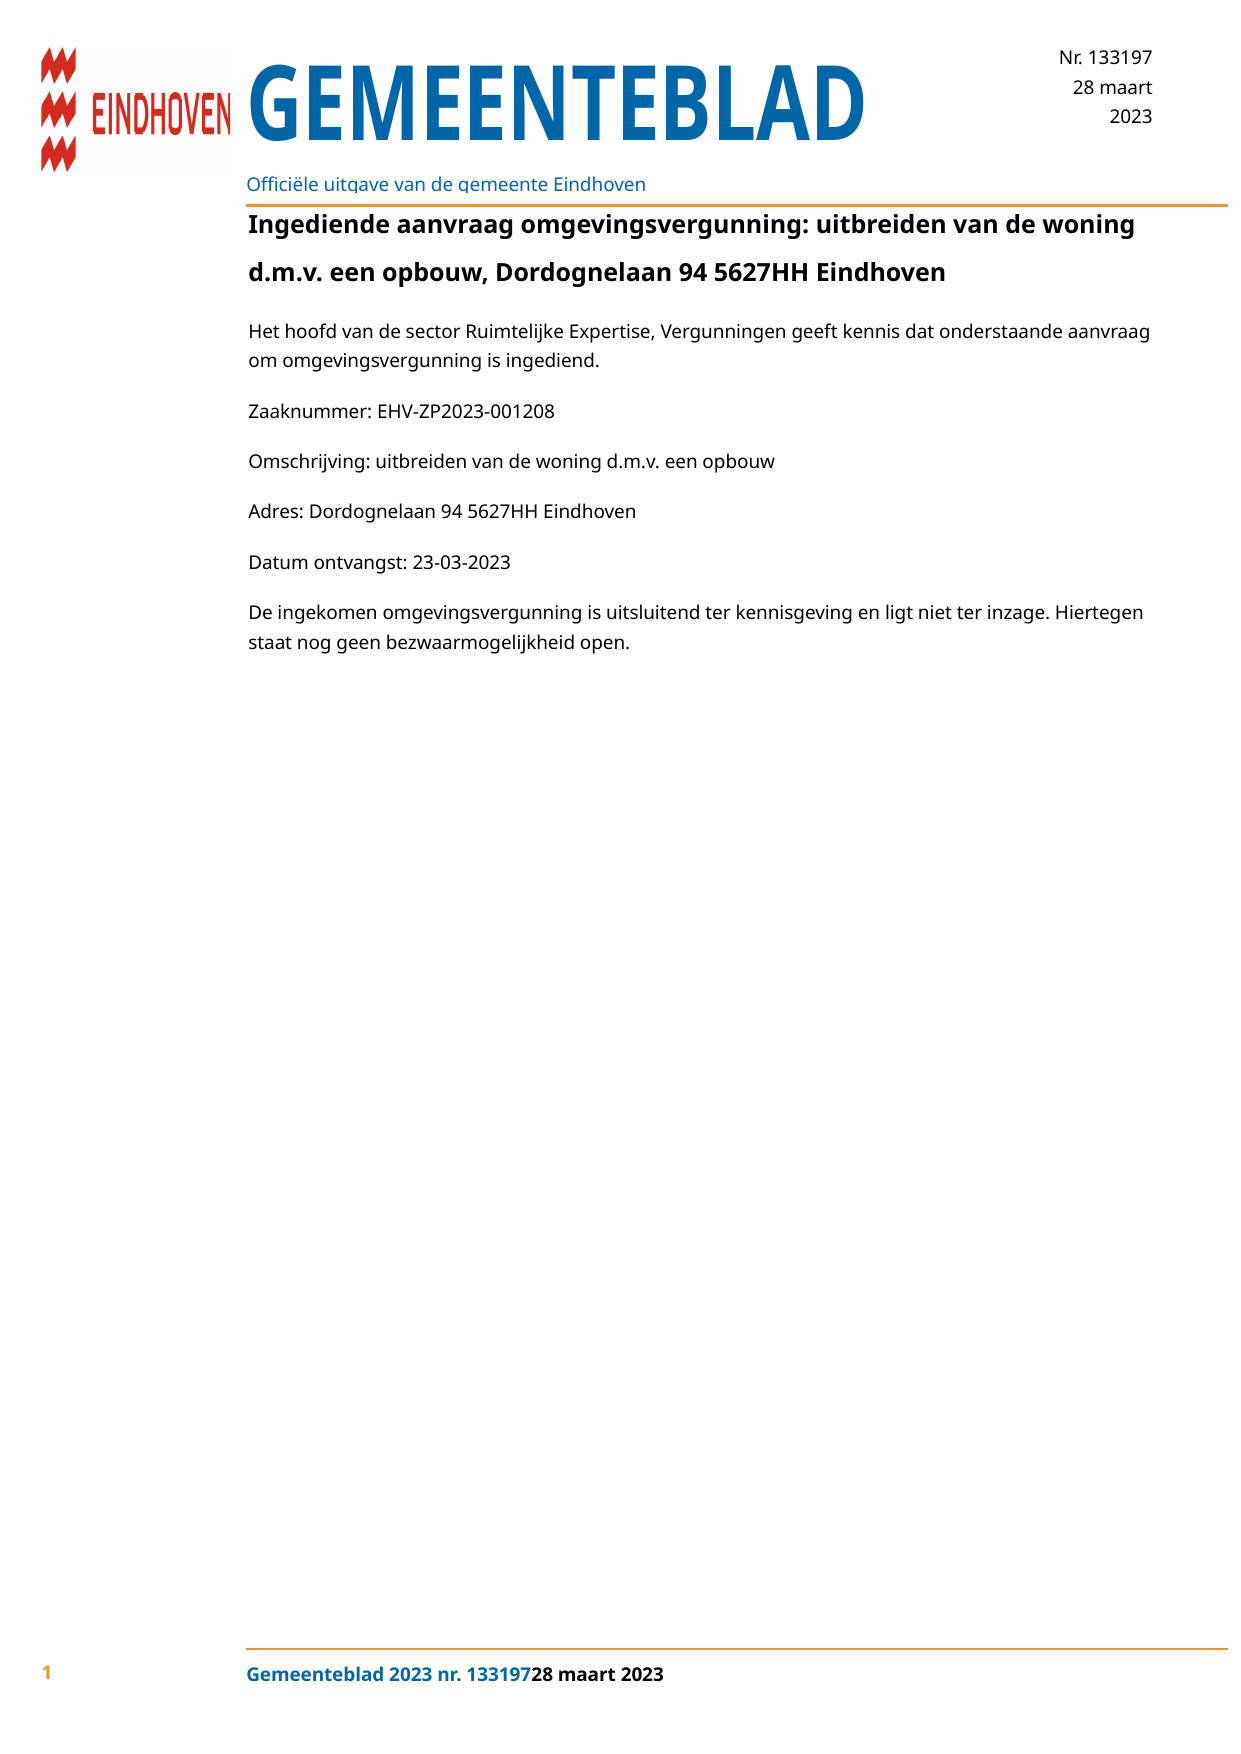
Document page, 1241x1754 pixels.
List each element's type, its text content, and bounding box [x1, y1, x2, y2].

picture [41, 47, 231, 172]
text Adres: Dordognelaan 94 5627HH Eindhoven [248, 499, 1152, 524]
text Zaaknummer: EHV-ZP2023-001208 [248, 398, 1152, 424]
text Het hoofd van de sector Ruimtelijke Expertise, Vergunningen geeft kennis dat onderstaande aanvraag om omgevingsvergunning is ingediend. [248, 318, 1152, 373]
text Omschrijving: uitbreiden van de woning d.m.v. een opbouw [248, 448, 1152, 474]
text De ingekomen omgevingsvergunning is uitsluitend ter kennisgeving en ligt niet ter inzage. Hiertegen staat nog geen bezwaarmogelijkheid open. [248, 599, 1152, 655]
text Datum ontvangst: 23-03-2023 [248, 549, 1152, 575]
text Ingediende aanvraag omgevingsvergunning: uitbreiden van de woning d.m.v. een opbouw, Dordognelaan 94 5627HH Eindhoven [248, 207, 1152, 288]
